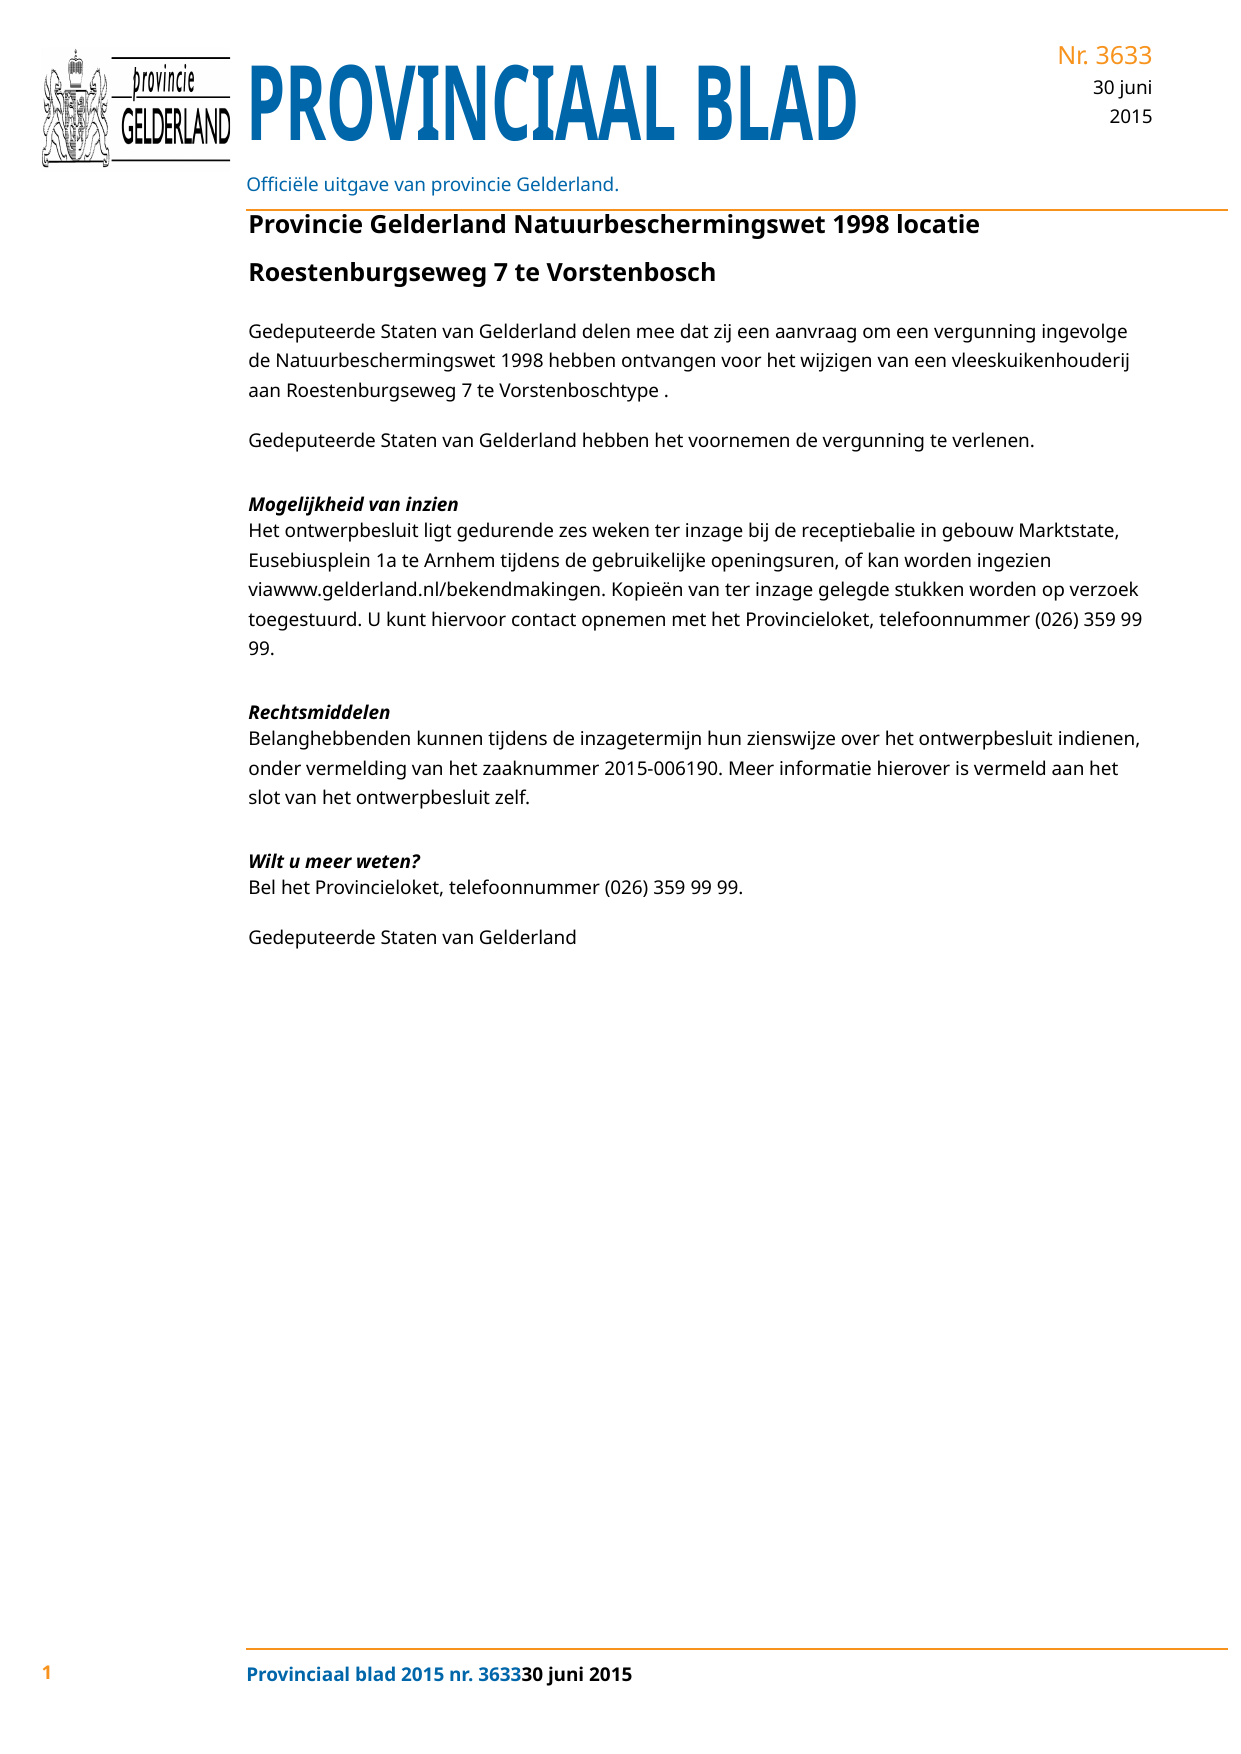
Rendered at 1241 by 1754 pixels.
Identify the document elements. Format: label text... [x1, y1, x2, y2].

picture [41, 47, 231, 172]
text Het ontwerpbesluit ligt gedurende zes weken ter inzage bij de receptiebalie in gebouw Marktstate, Eusebiusplein 1a te Arnhem tijdens de gebruikelijke openingsuren, of kan worden ingezien viawww.gelderland.nl/bekendmakingen. Kopieën van ter inzage gelegde stukken worden op verzoek toegestuurd. U kunt hiervoor contact opnemen met het Provincieloket, telefoonnummer (026) 359 99 99. [248, 517, 1152, 661]
text Belanghebbenden kunnen tijdens de inzagetermijn hun zienswijze over het ontwerpbesluit indienen, onder vermelding van het zaaknummer 2015-006190. Meer informatie hierover is vermeld aan het slot van het ontwerpbesluit zelf. [248, 725, 1152, 810]
text Mogelijkheid van inzien [248, 491, 1152, 517]
text Provincie Gelderland Natuurbeschermingswet 1998 locatie Roestenburgseweg 7 te Vorstenbosch [248, 211, 1152, 288]
text Gedeputeerde Staten van Gelderland [248, 924, 1152, 950]
text Gedeputeerde Staten van Gelderland hebben het voornemen de vergunning te verlenen. [248, 427, 1152, 453]
text Wilt u meer weten? [248, 848, 1152, 874]
text Bel het Provincieloket, telefoonnummer (026) 359 99 99. [248, 874, 1152, 900]
text Gedeputeerde Staten van Gelderland delen mee dat zij een aanvraag om een vergunning ingevolge de Natuurbeschermingswet 1998 hebben ontvangen voor het wijzigen van een vleeskuikenhouderij aan Roestenburgseweg 7 te Vorstenboschtype . [248, 318, 1152, 403]
text Rechtsmiddelen [248, 699, 1152, 725]
